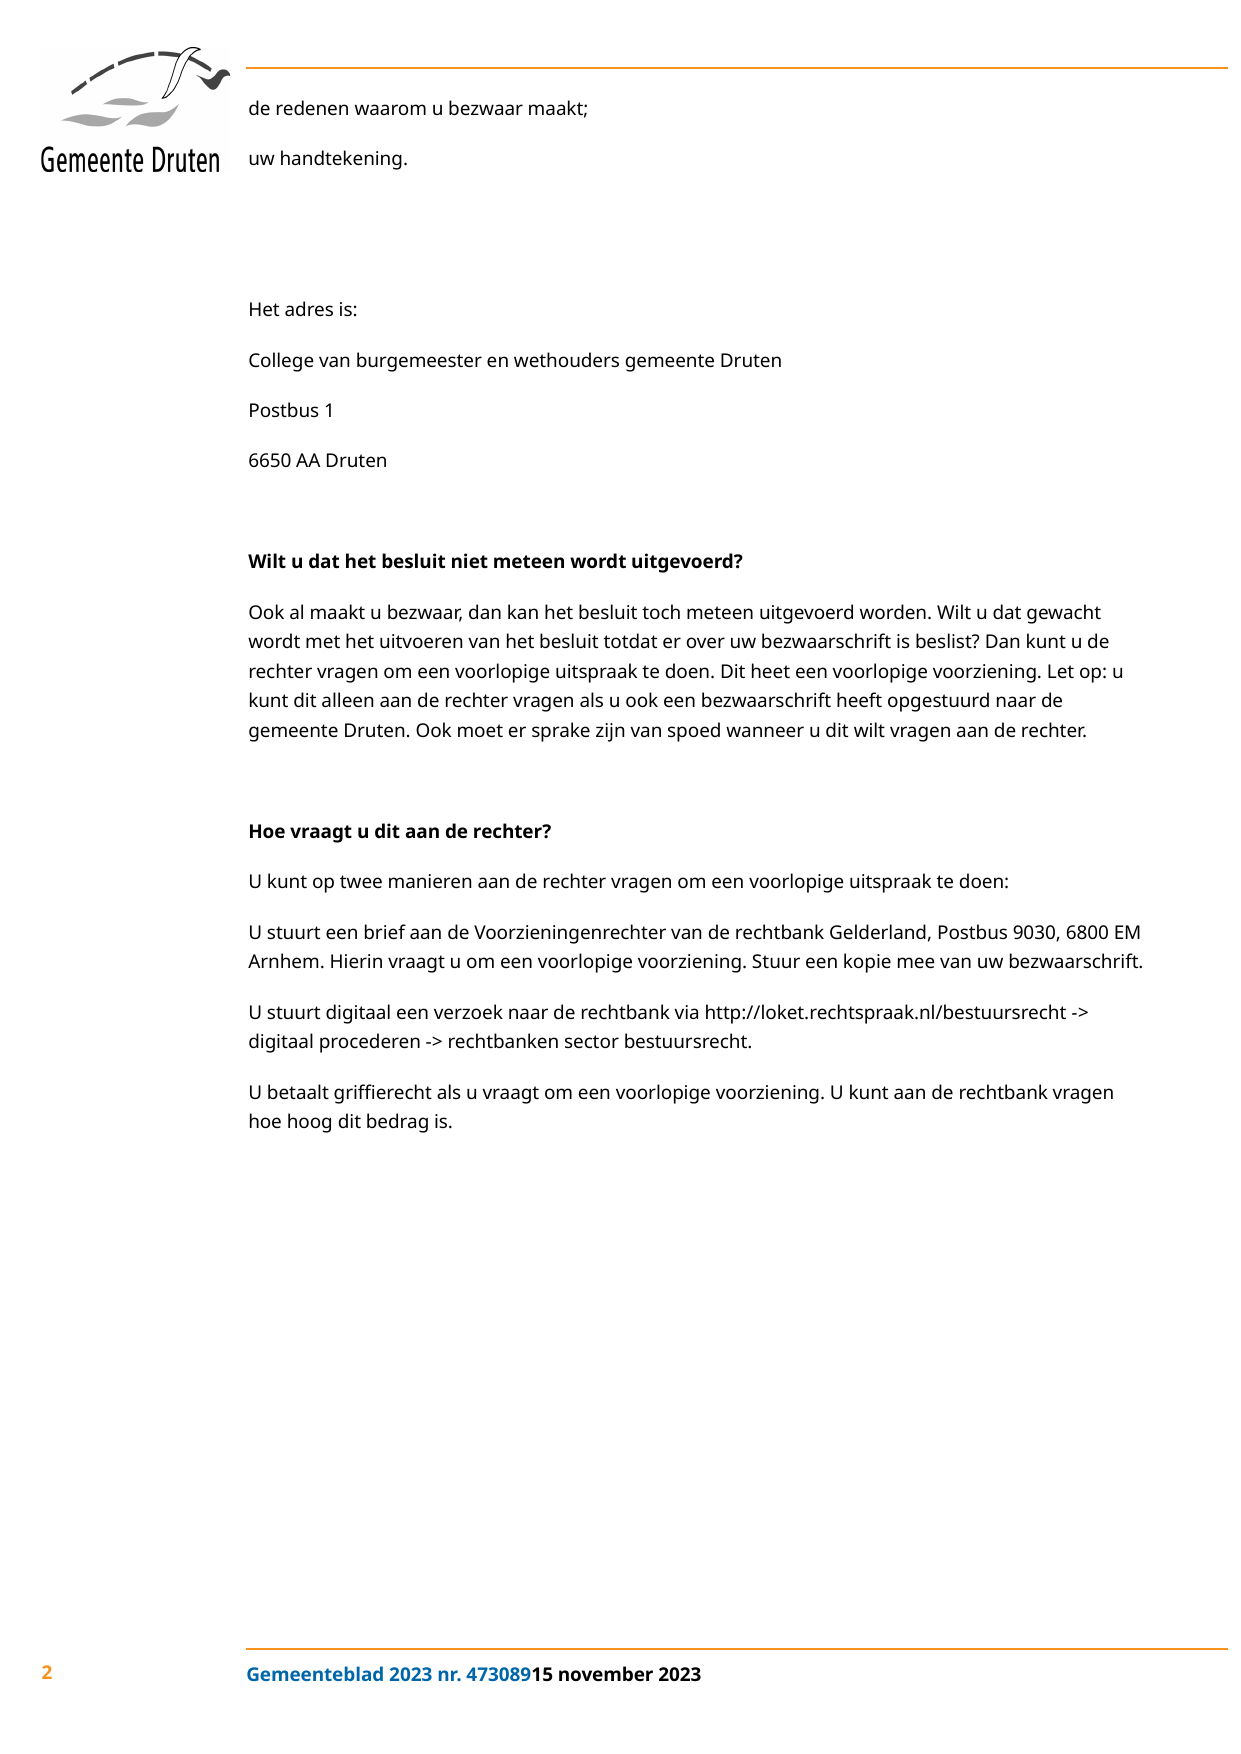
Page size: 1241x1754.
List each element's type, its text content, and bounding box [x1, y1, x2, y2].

text Wilt u dat het besluit niet meteen wordt uitgevoerd? [248, 548, 1152, 574]
text 6650 AA Druten [248, 448, 1152, 473]
text U kunt op twee manieren aan de rechter vragen om een voorlopige uitspraak te doen: [248, 868, 1152, 894]
text College van burgemeester en wethouders gemeente Druten [248, 347, 1152, 373]
text uw handtekening. [248, 145, 1152, 171]
text Ook al maakt u bezwaar, dan kan het besluit toch meteen uitgevoerd worden. Wilt u dat gewacht wordt met het uitvoeren van het besluit totdat er over uw bezwaarschrift is beslist? Dan kunt u de rechter vragen om een voorlopige uitspraak te doen. Dit heet een voorlopige voorziening. Let op: u kunt dit alleen aan de rechter vragen als u ook een bezwaarschrift heeft opgestuurd naar de gemeente Druten. Ook moet er sprake zijn van spoed wanneer u dit wilt vragen aan de rechter. [248, 599, 1152, 743]
text U stuurt een brief aan de Voorzieningenrechter van de rechtbank Gelderland, Postbus 9030, 6800 EM Arnhem. Hierin vraagt u om een voorlopige voorziening. Stuur een kopie mee van uw bezwaarschrift. [248, 919, 1152, 974]
text Het adres is: [248, 296, 1152, 322]
text Hoe vraagt u dit aan de rechter? [248, 818, 1152, 844]
text de redenen waarom u bezwaar maakt; [248, 95, 1152, 121]
text Postbus 1 [248, 397, 1152, 423]
picture [41, 47, 231, 172]
text U stuurt digitaal een verzoek naar de rechtbank via http://loket.rechtspraak.nl/bestuursrecht -> digitaal procederen -> rechtbanken sector bestuursrecht. [248, 999, 1152, 1054]
text U betaalt griffierecht als u vraagt om een voorlopige voorziening. U kunt aan de rechtbank vragen hoe hoog dit bedrag is. [248, 1079, 1152, 1134]
